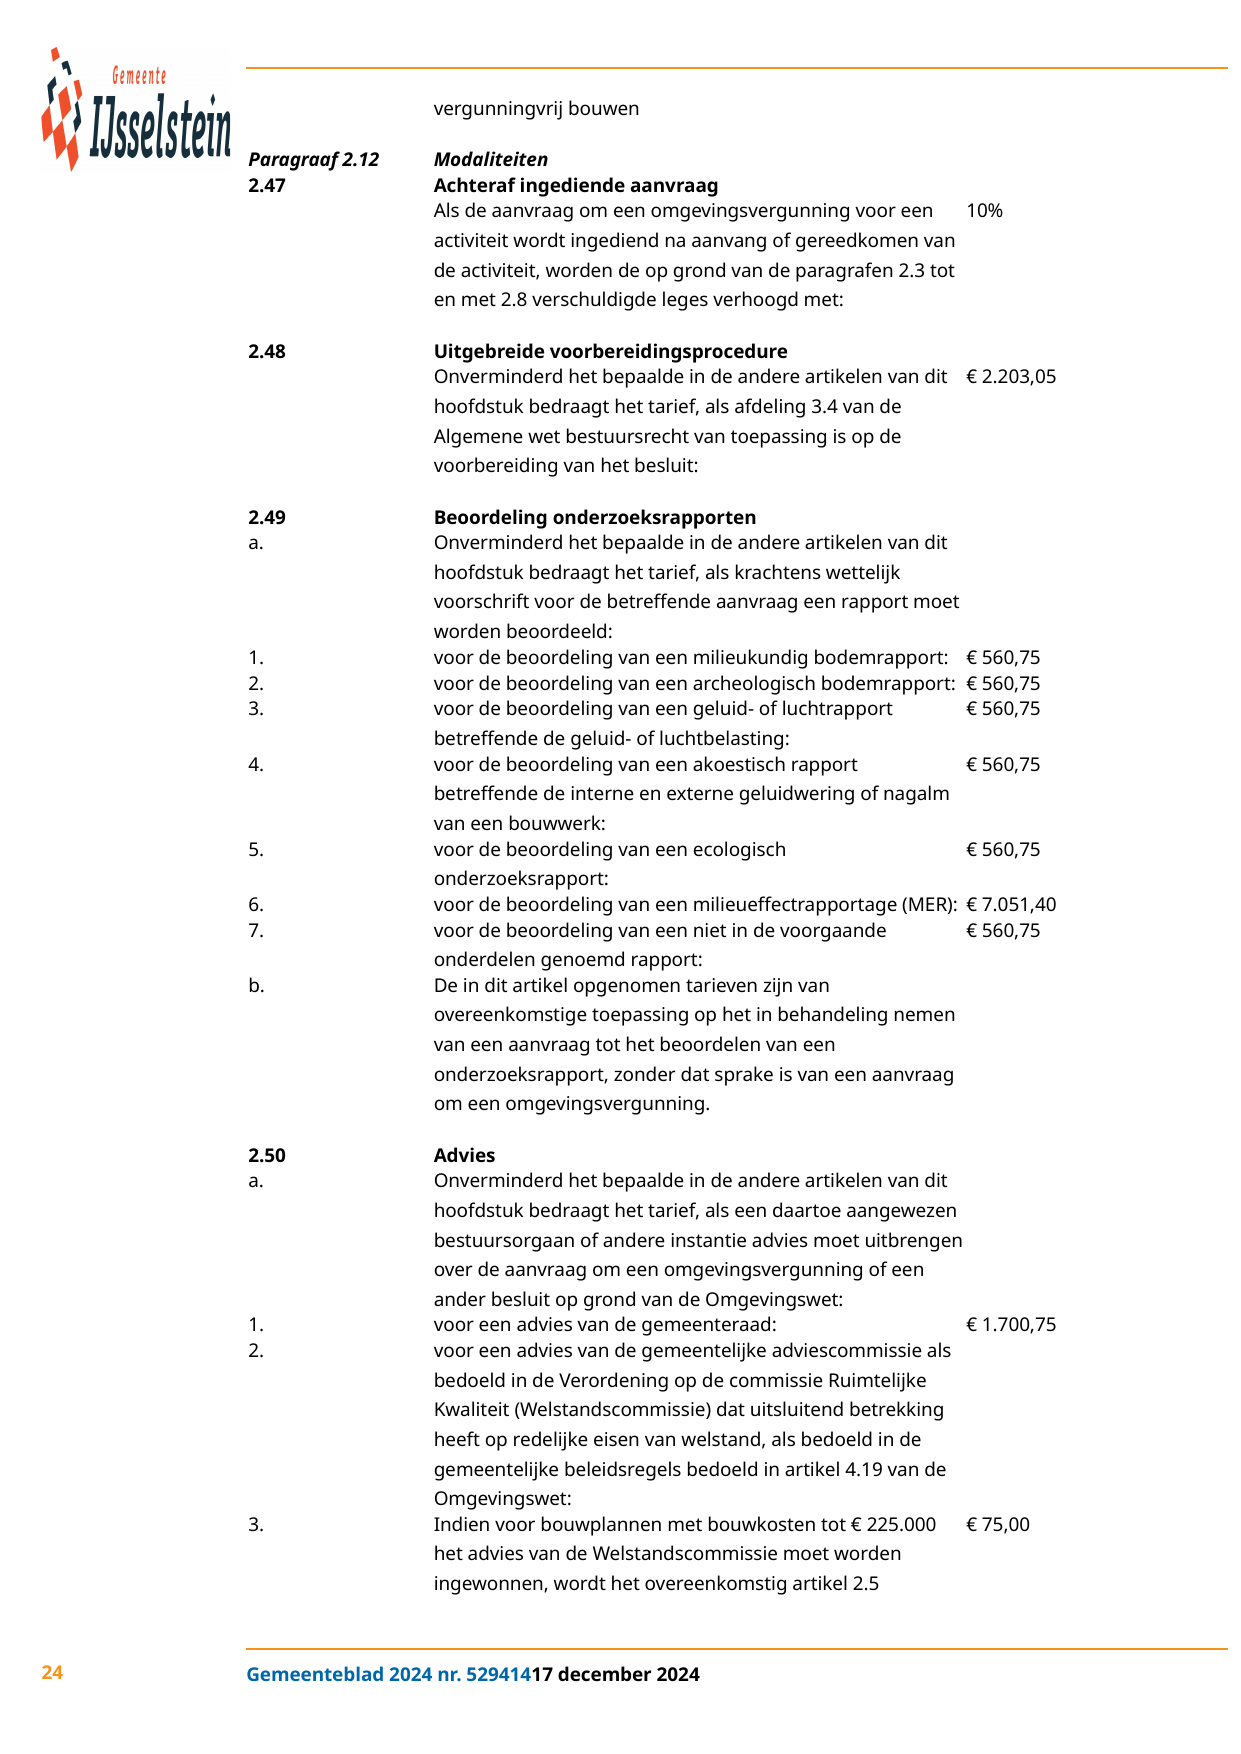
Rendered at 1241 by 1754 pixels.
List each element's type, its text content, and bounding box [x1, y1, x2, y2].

table_cell 10% [966, 198, 1152, 312]
table_cell a. [248, 530, 433, 644]
table_cell 3. [248, 1511, 433, 1596]
table_cell [966, 504, 1152, 529]
table_cell voor de beoordeling van een milieukundig bodemrapport: [434, 644, 966, 670]
table_cell [434, 121, 966, 146]
table_cell [248, 312, 433, 338]
table_cell [248, 1116, 433, 1142]
table_cell [966, 1168, 1152, 1312]
table_cell 1. [248, 1312, 433, 1337]
table_cell € 560,75 [966, 696, 1152, 751]
table_cell € 75,00 [966, 1511, 1152, 1596]
table_cell 2.47 [248, 172, 433, 198]
table_cell Achteraf ingediende aanvraag [434, 172, 966, 198]
table_cell voor de beoordeling van een milieueffectrapportage (MER): [434, 891, 966, 917]
table_cell [966, 1142, 1152, 1168]
table_cell Onverminderd het bepaalde in de andere artikelen van dit hoofdstuk bedraagt het tarief, als afdeling 3.4 van de Algemene wet bestuursrecht van toepassing is op de voorbereiding van het besluit: [434, 364, 966, 478]
table_cell 2.48 [248, 338, 433, 364]
table_cell [248, 364, 433, 478]
table_cell voor de beoordeling van een geluid- of luchtrapport betreffende de geluid- of luchtbelasting: [434, 696, 966, 751]
table_cell voor een advies van de gemeentelijke adviescommissie als bedoeld in de Verordening op de commissie Ruimtelijke Kwaliteit (Welstandscommissie) dat uitsluitend betrekking heeft op redelijke eisen van welstand, als bedoeld in de gemeentelijke beleidsregels bedoeld in artikel 4.19 van de Omgevingswet: [434, 1338, 966, 1511]
table_cell € 560,75 [966, 836, 1152, 891]
table_cell [966, 172, 1152, 198]
table_cell [966, 95, 1152, 121]
table_cell [966, 146, 1152, 172]
table_cell € 560,75 [966, 917, 1152, 972]
table_cell 2. [248, 670, 433, 696]
table_cell voor de beoordeling van een archeologisch bodemrapport: [434, 670, 966, 696]
table_cell [434, 478, 966, 504]
table_cell vergunningvrij bouwen [434, 95, 966, 121]
table_cell [248, 198, 433, 312]
table_cell Advies [434, 1142, 966, 1168]
table_cell Beoordeling onderzoeksrapporten [434, 504, 966, 529]
table_cell [966, 1116, 1152, 1142]
table_cell [966, 1338, 1152, 1511]
table_cell [434, 312, 966, 338]
table_cell Onverminderd het bepaalde in de andere artikelen van dit hoofdstuk bedraagt het tarief, als krachtens wettelijk voorschrift voor de betreffende aanvraag een rapport moet worden beoordeeld: [434, 530, 966, 644]
table_cell € 2.203,05 [966, 364, 1152, 478]
table_cell € 560,75 [966, 670, 1152, 696]
table_cell 2.49 [248, 504, 433, 529]
table_cell € 7.051,40 [966, 891, 1152, 917]
table_cell € 1.700,75 [966, 1312, 1152, 1337]
table_cell voor een advies van de gemeenteraad: [434, 1312, 966, 1337]
table_cell Als de aanvraag om een omgevingsvergunning voor een activiteit wordt ingediend na aanvang of gereedkomen van de activiteit, worden de op grond van de paragrafen 2.3 tot en met 2.8 verschuldigde leges verhoogd met: [434, 198, 966, 312]
table_cell 2. [248, 1338, 433, 1511]
table_cell [966, 972, 1152, 1116]
table_cell a. [248, 1168, 433, 1312]
table_cell Paragraaf 2.12 [248, 146, 433, 172]
table_cell Modaliteiten [434, 146, 966, 172]
table_cell 6. [248, 891, 433, 917]
table_cell [966, 121, 1152, 146]
table_cell [248, 121, 433, 146]
table_cell 1. [248, 644, 433, 670]
table_cell b. [248, 972, 433, 1116]
table_cell 2.50 [248, 1142, 433, 1168]
table_cell 5. [248, 836, 433, 891]
table_cell Onverminderd het bepaalde in de andere artikelen van dit hoofdstuk bedraagt het tarief, als een daartoe aangewezen bestuursorgaan of andere instantie advies moet uitbrengen over de aanvraag om een omgevingsvergunning of een ander besluit op grond van de Omgevingswet: [434, 1168, 966, 1312]
picture [41, 47, 231, 172]
table_cell € 560,75 [966, 644, 1152, 670]
table_cell voor de beoordeling van een akoestisch rapport betreffende de interne en externe geluidwering of nagalm van een bouwwerk: [434, 751, 966, 836]
table_cell [966, 478, 1152, 504]
table_cell voor de beoordeling van een ecologisch onderzoeksrapport: [434, 836, 966, 891]
table_cell [248, 95, 433, 121]
table_cell Indien voor bouwplannen met bouwkosten tot € 225.000 het advies van de Welstandscommissie moet worden ingewonnen, wordt het overeenkomstig artikel 2.5 [434, 1511, 966, 1596]
table_cell [248, 478, 433, 504]
table_cell 4. [248, 751, 433, 836]
table_cell Uitgebreide voorbereidingsprocedure [434, 338, 966, 364]
table_cell [966, 338, 1152, 364]
table_cell voor de beoordeling van een niet in de voorgaande onderdelen genoemd rapport: [434, 917, 966, 972]
table_cell [434, 1116, 966, 1142]
table_cell 3. [248, 696, 433, 751]
table_cell 7. [248, 917, 433, 972]
table_cell [966, 530, 1152, 644]
table_cell [966, 312, 1152, 338]
table_cell De in dit artikel opgenomen tarieven zijn van overeenkomstige toepassing op het in behandeling nemen van een aanvraag tot het beoordelen van een onderzoeksrapport, zonder dat sprake is van een aanvraag om een omgevingsvergunning. [434, 972, 966, 1116]
table_cell € 560,75 [966, 751, 1152, 836]
